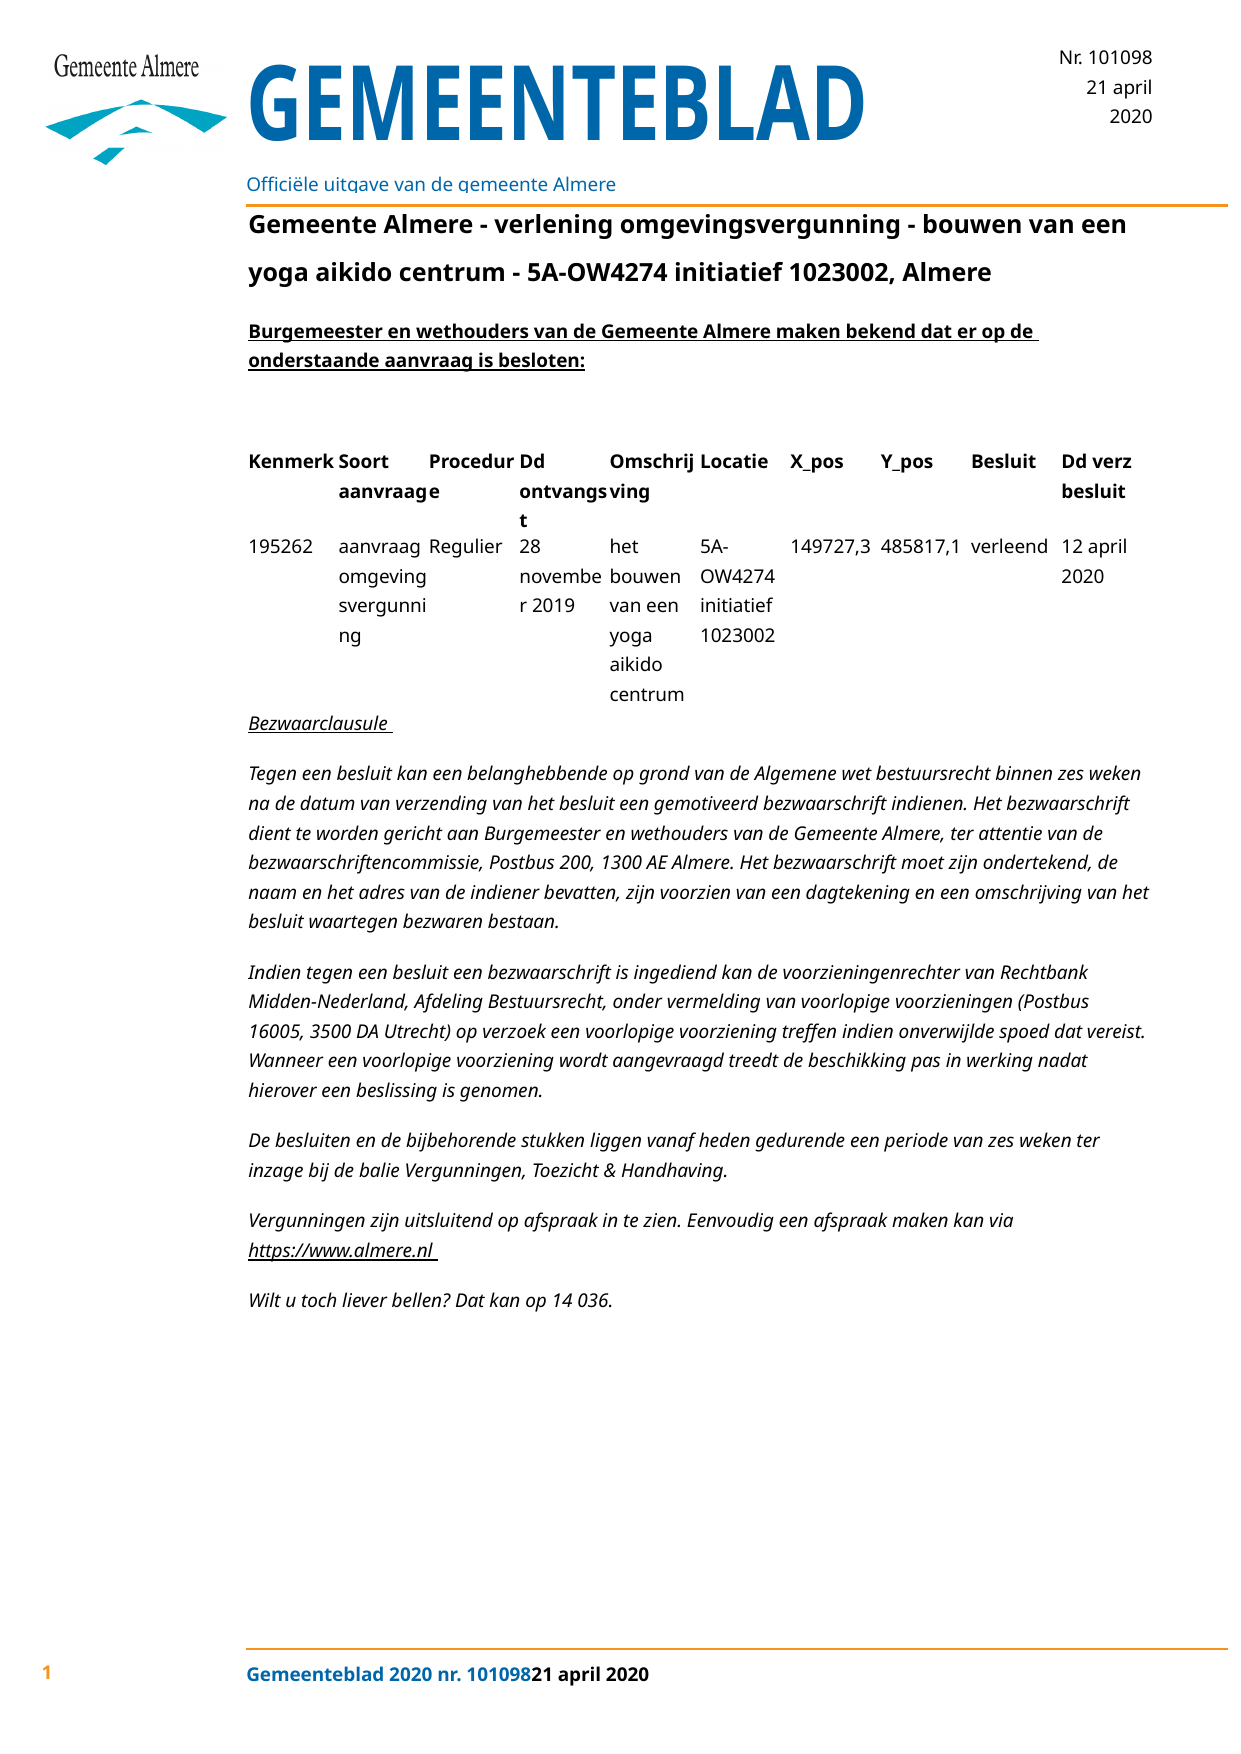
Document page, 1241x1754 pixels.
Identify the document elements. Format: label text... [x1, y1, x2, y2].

table_header Locatie [700, 449, 790, 533]
table_cell 12 april 2020 [1061, 533, 1152, 707]
table_header Dd ontvangst [519, 449, 609, 533]
table_cell 28 november 2019 [519, 533, 609, 707]
table_cell het bouwen van een yoga aikido centrum [609, 533, 700, 707]
table_cell Regulier [429, 533, 519, 707]
table_cell 149727,3 [790, 533, 881, 707]
table_header X_pos [790, 449, 881, 533]
table_cell 485817,1 [881, 533, 971, 707]
table_cell verleend [971, 533, 1061, 707]
table_header Besluit [971, 449, 1061, 533]
text De besluiten en de bijbehorende stukken liggen vanaf heden gedurende een periode van zes weken ter inzage bij de balie Vergunningen, Toezicht & Handhaving. [248, 1128, 1152, 1183]
table_cell 5A-OW4274 initiatief 1023002 [700, 533, 790, 707]
text Bezwaarclausule [248, 710, 1152, 736]
text Gemeente Almere - verlening omgevingsvergunning - bouwen van een yoga aikido centrum - 5A-OW4274 initiatief 1023002, Almere [248, 207, 1152, 288]
text Tegen een besluit kan een belanghebbende op grond van de Algemene wet bestuursrecht binnen zes weken na de datum van verzending van het besluit een gemotiveerd bezwaarschrift indienen. Het bezwaarschrift dient te worden gericht aan Burgemeester en wethouders van de Gemeente Almere, ter attentie van de bezwaarschriftencommissie, Postbus 200, 1300 AE Almere. Het bezwaarschrift moet zijn ondertekend, de naam en het adres van de indiener bevatten, zijn voorzien van een dagtekening en een omschrijving van het besluit waartegen bezwaren bestaan. [248, 761, 1152, 934]
table_header Kenmerk [248, 449, 338, 533]
table_header Procedure [429, 449, 519, 533]
picture [41, 47, 231, 172]
text Indien tegen een besluit een bezwaarschrift is ingediend kan de voorzieningenrechter van Rechtbank Midden-Nederland, Afdeling Bestuursrecht, onder vermelding van voorlopige voorzieningen (Postbus 16005, 3500 DA Utrecht) op verzoek een voorlopige voorziening treffen indien onverwijlde spoed dat vereist. Wanneer een voorlopige voorziening wordt aangevraagd treedt de beschikking pas in werking nadat hierover een beslissing is genomen. [248, 959, 1152, 1103]
table_header Y_pos [881, 449, 971, 533]
table_header Soort aanvraag [338, 449, 429, 533]
text Wilt u toch liever bellen? Dat kan op 14 036. [248, 1288, 1152, 1313]
text Vergunningen zijn uitsluitend op afspraak in te zien. Eenvoudig een afspraak maken kan via https://www.almere.nl [248, 1208, 1152, 1263]
table_cell 195262 [248, 533, 338, 707]
table_header Dd verz besluit [1061, 449, 1152, 533]
table_header Omschrijving [609, 449, 700, 533]
table_cell aanvraag omgevingsvergunning [338, 533, 429, 707]
text Burgemeester en wethouders van de Gemeente Almere maken bekend dat er op de onderstaande aanvraag is besloten: [248, 318, 1152, 373]
